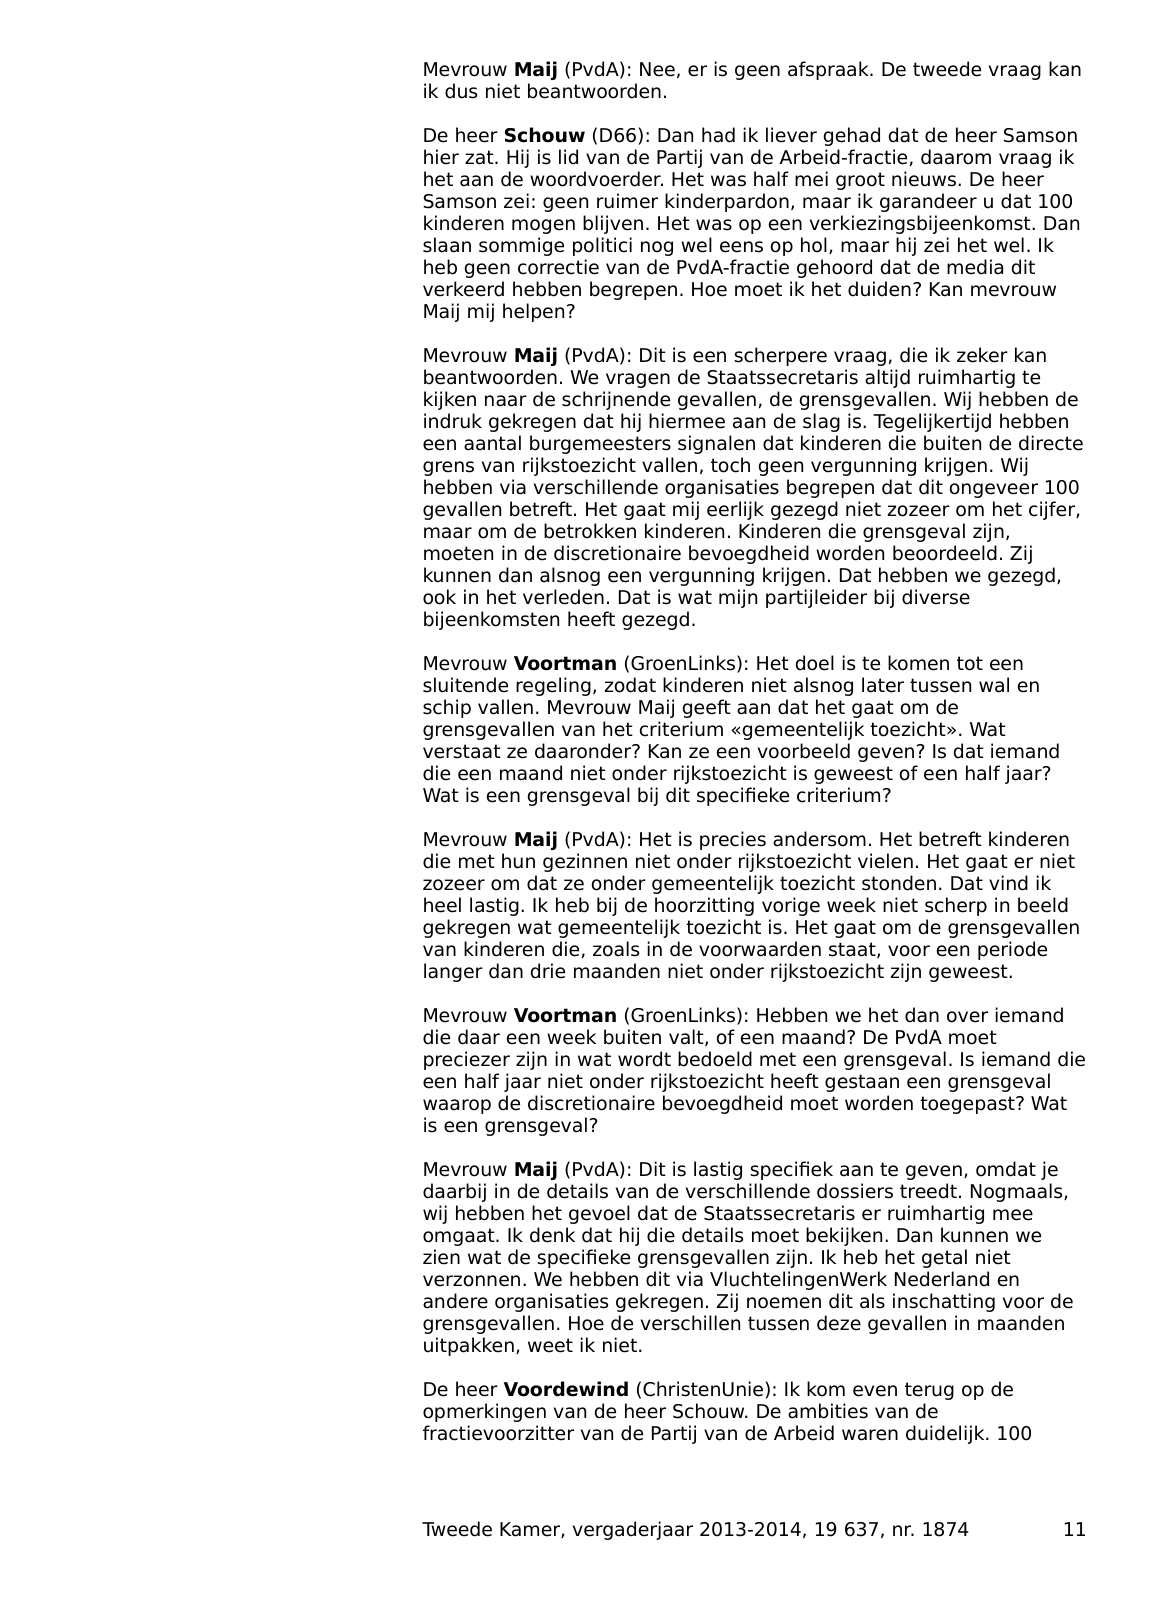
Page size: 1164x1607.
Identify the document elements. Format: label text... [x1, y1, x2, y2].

text Mevrouw Maij (PvdA): Het is precies andersom. Het betreft kinderen die met hun gezinnen niet onder rijkstoezicht vielen. Het gaat er niet zozeer om dat ze onder gemeentelijk toezicht stonden. Dat vind ik heel lastig. Ik heb bij de hoorzitting vorige week niet scherp in beeld gekregen wat gemeentelijk toezicht is. Het gaat om de grensgevallen van kinderen die, zoals in de voorwaarden staat, voor een periode langer dan drie maanden niet onder rijkstoezicht zijn geweest. [422, 829, 1087, 983]
text Mevrouw Maij (PvdA): Nee, er is geen afspraak. De tweede vraag kan ik dus niet beantwoorden. [422, 59, 1087, 103]
text De heer Schouw (D66): Dan had ik liever gehad dat de heer Samson hier zat. Hij is lid van de Partij van de Arbeid-fractie, daarom vraag ik het aan de woordvoerder. Het was half mei groot nieuws. De heer Samson zei: geen ruimer kinderpardon, maar ik garandeer u dat 100 kinderen mogen blijven. Het was op een verkiezingsbijeenkomst. Dan slaan sommige politici nog wel eens op hol, maar hij zei het wel. Ik heb geen correctie van de PvdA-fractie gehoord dat de media dit verkeerd hebben begrepen. Hoe moet ik het duiden? Kan mevrouw Maij mij helpen? [422, 125, 1087, 323]
text Mevrouw Maij (PvdA): Dit is lastig specifiek aan te geven, omdat je daarbij in de details van de verschillende dossiers treedt. Nogmaals, wij hebben het gevoel dat de Staatssecretaris er ruimhartig mee omgaat. Ik denk dat hij die details moet bekijken. Dan kunnen we zien wat de specifieke grensgevallen zijn. Ik heb het getal niet verzonnen. We hebben dit via VluchtelingenWerk Nederland en andere organisaties gekregen. Zij noemen dit als inschatting voor de grensgevallen. Hoe de verschillen tussen deze gevallen in maanden uitpakken, weet ik niet. [422, 1159, 1087, 1357]
text De heer Voordewind (ChristenUnie): Ik kom even terug op de opmerkingen van de heer Schouw. De ambities van de fractievoorzitter van de Partij van de Arbeid waren duidelijk. 100 [422, 1379, 1087, 1445]
text Mevrouw Voortman (GroenLinks): Hebben we het dan over iemand die daar een week buiten valt, of een maand? De PvdA moet preciezer zijn in wat wordt bedoeld met een grensgeval. Is iemand die een half jaar niet onder rijkstoezicht heeft gestaan een grensgeval waarop de discretionaire bevoegdheid moet worden toegepast? Wat is een grensgeval? [422, 1005, 1087, 1137]
text Mevrouw Voortman (GroenLinks): Het doel is te komen tot een sluitende regeling, zodat kinderen niet alsnog later tussen wal en schip vallen. Mevrouw Maij geeft aan dat het gaat om de grensgevallen van het criterium «gemeentelijk toezicht». Wat verstaat ze daaronder? Kan ze een voorbeeld geven? Is dat iemand die een maand niet onder rijkstoezicht is geweest of een half jaar? Wat is een grensgeval bij dit specifieke criterium? [422, 653, 1087, 807]
text Mevrouw Maij (PvdA): Dit is een scherpere vraag, die ik zeker kan beantwoorden. We vragen de Staatssecretaris altijd ruimhartig te kijken naar de schrijnende gevallen, de grensgevallen. Wij hebben de indruk gekregen dat hij hiermee aan de slag is. Tegelijkertijd hebben een aantal burgemeesters signalen dat kinderen die buiten de directe grens van rijkstoezicht vallen, toch geen vergunning krijgen. Wij hebben via verschillende organisaties begrepen dat dit ongeveer 100 gevallen betreft. Het gaat mij eerlijk gezegd niet zozeer om het cijfer, maar om de betrokken kinderen. Kinderen die grensgeval zijn, moeten in de discretionaire bevoegdheid worden beoordeeld. Zij kunnen dan alsnog een vergunning krijgen. Dat hebben we gezegd, ook in het verleden. Dat is wat mijn partijleider bij diverse bijeenkomsten heeft gezegd. [422, 345, 1087, 631]
